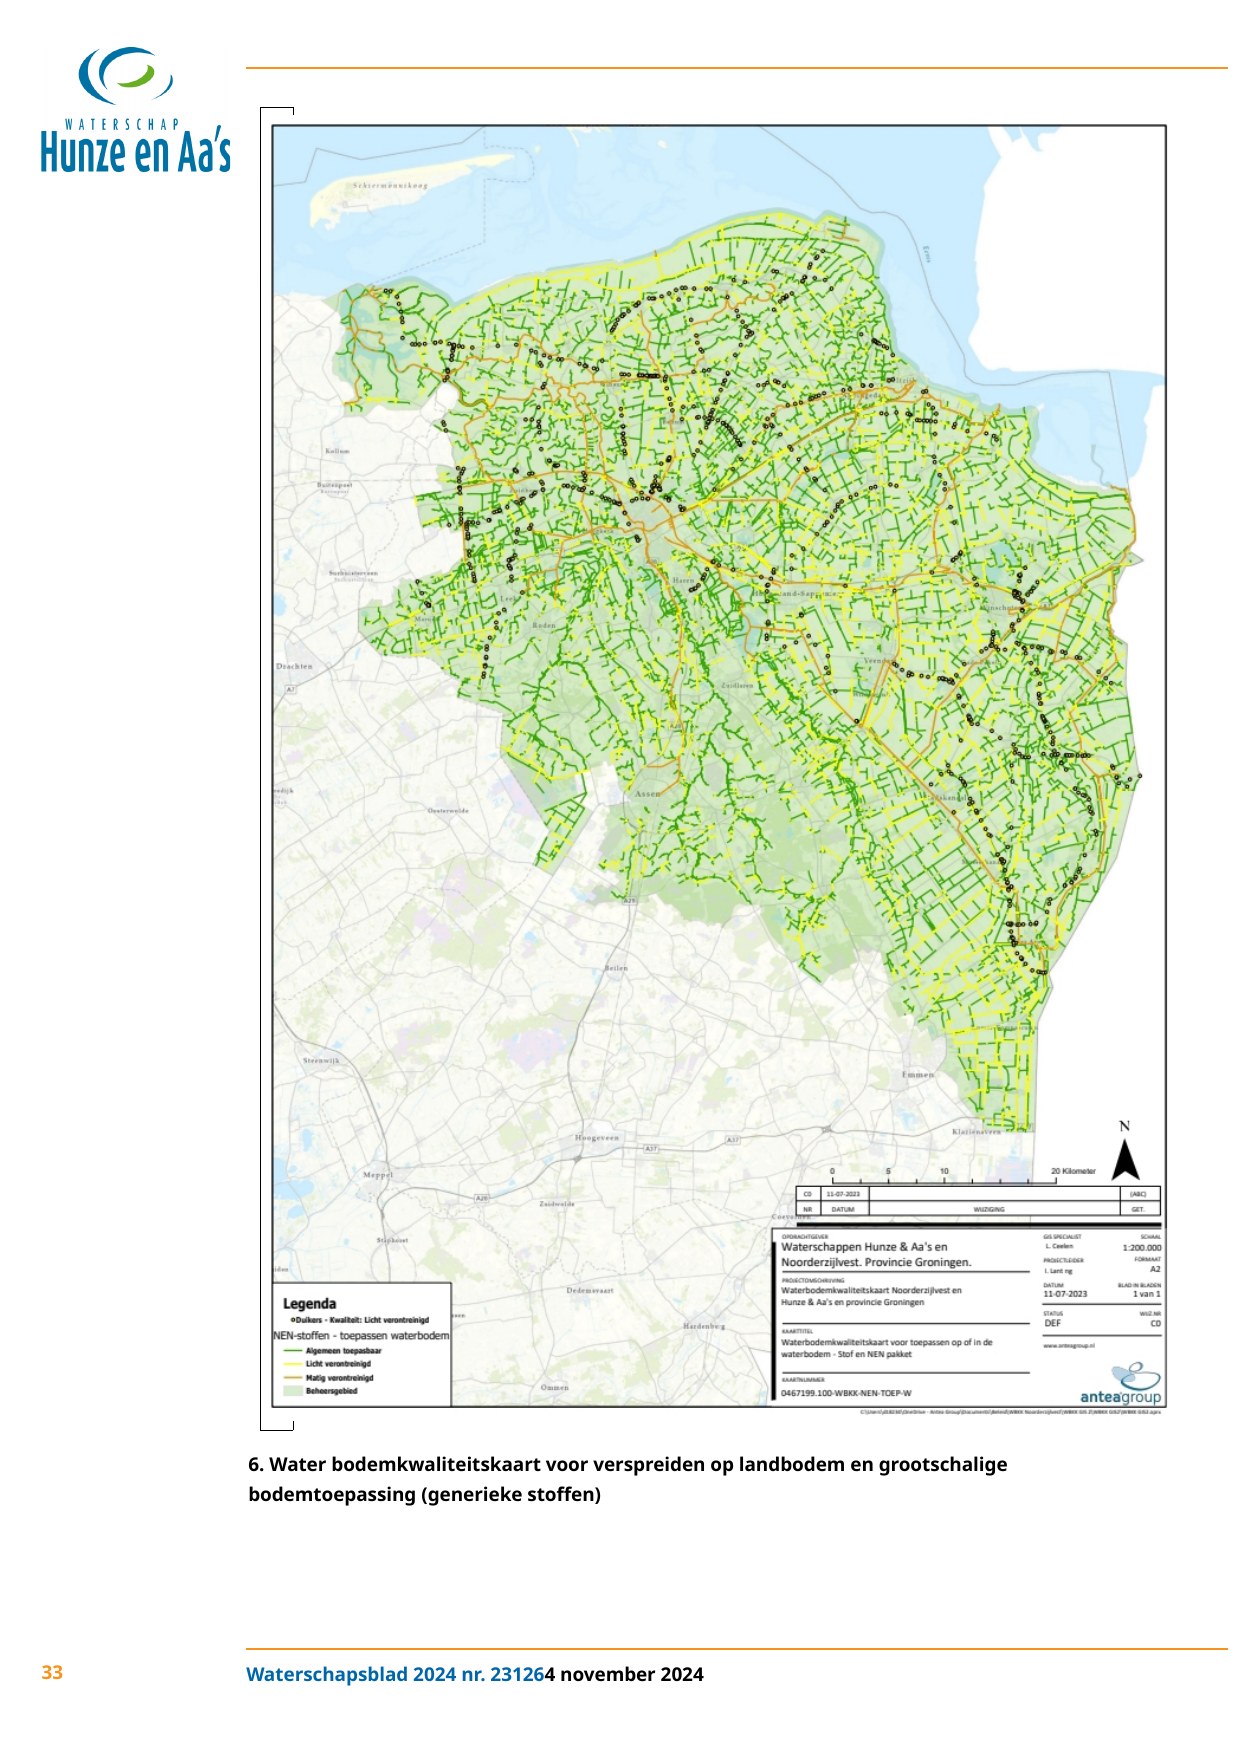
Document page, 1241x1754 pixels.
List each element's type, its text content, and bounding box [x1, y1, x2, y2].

picture [268, 115, 1173, 1421]
picture [183, 163, 191, 172]
picture [47, 154, 51, 172]
picture [41, 47, 231, 172]
picture [226, 145, 231, 156]
text 6. Water bodemkwaliteitskaart voor verspreiden op landbodem en grootschalige bodemtoepassing (generieke stoffen) [248, 1451, 1152, 1506]
